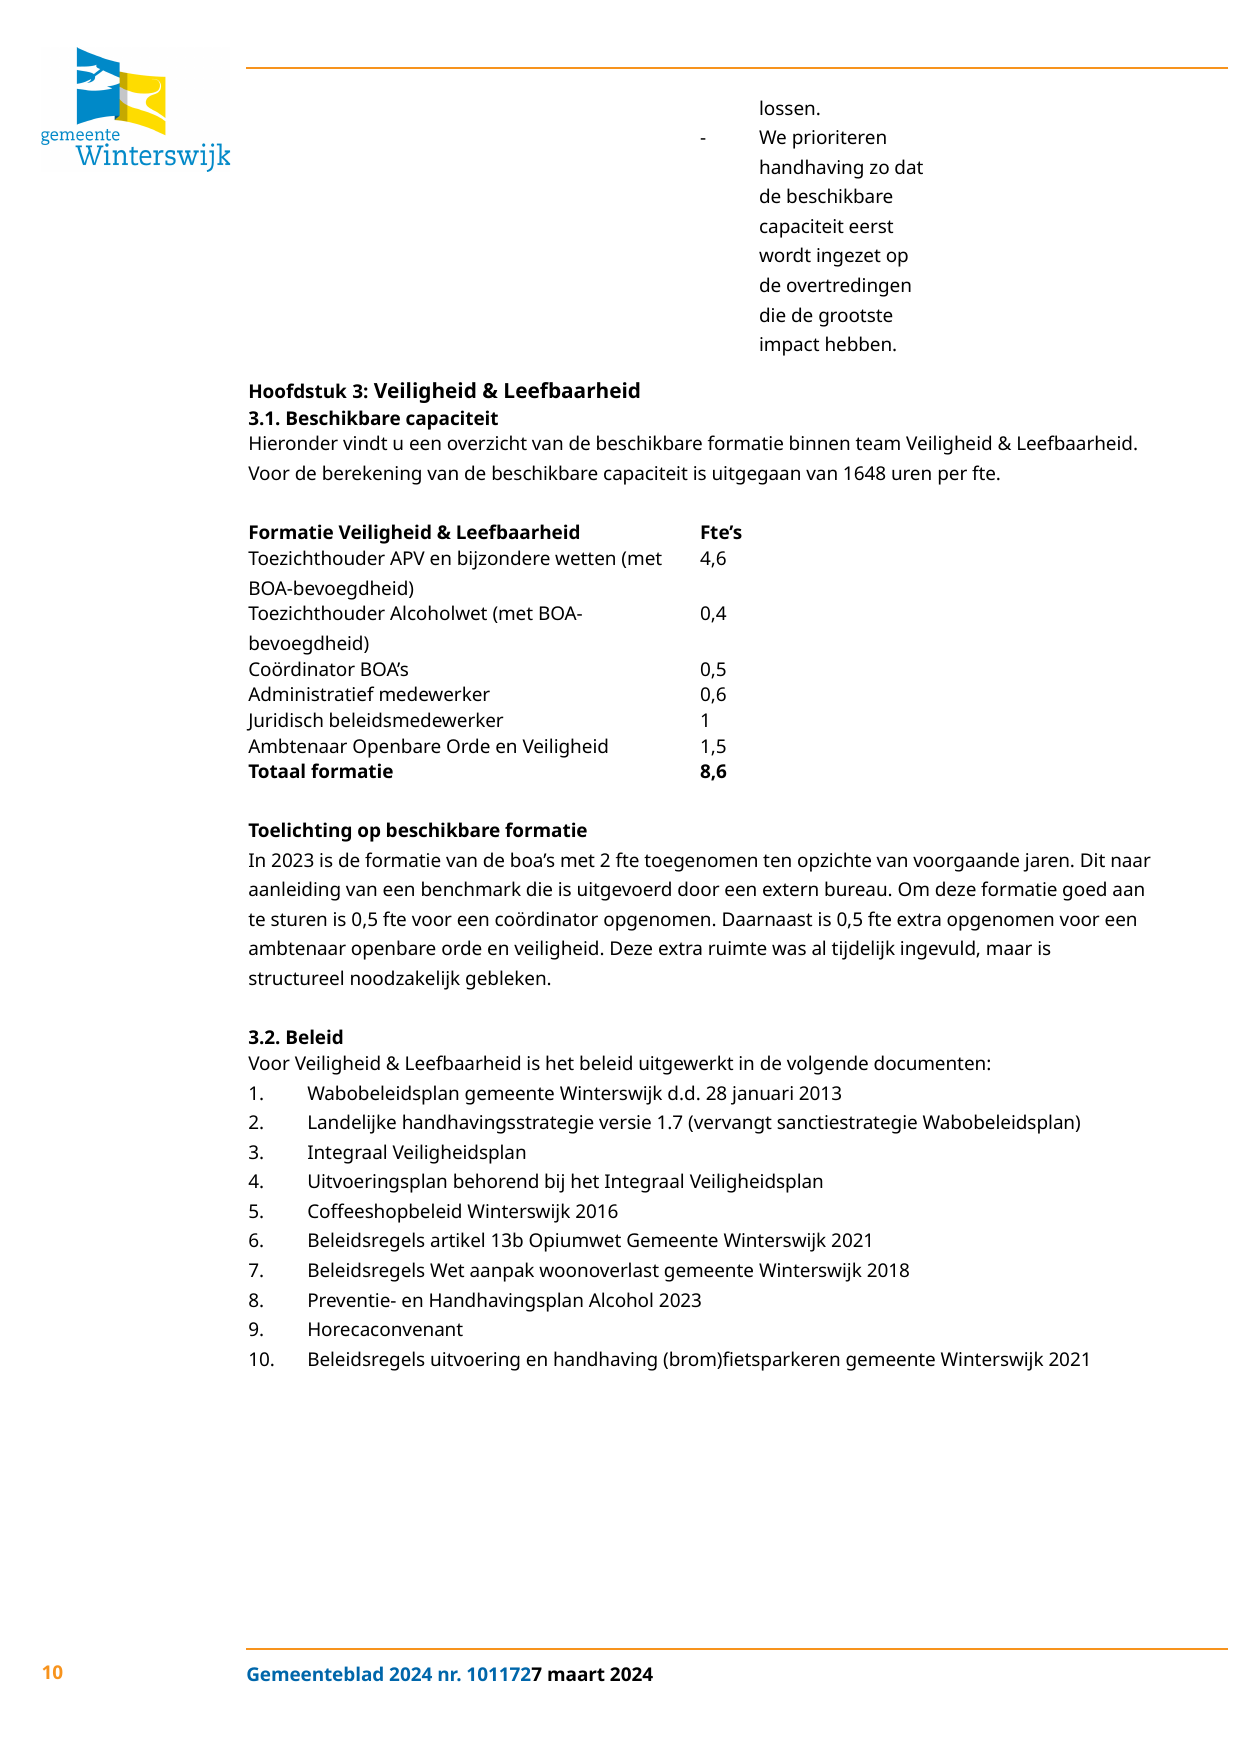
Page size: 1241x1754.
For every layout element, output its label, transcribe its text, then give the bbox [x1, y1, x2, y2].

table_cell Juridisch beleidsmedewerker [248, 707, 700, 733]
table_header Fte’s [700, 520, 1152, 545]
table_cell 0,6 [700, 682, 1152, 707]
text Hieronder vindt u een overzicht van de beschikbare formatie binnen team Veiligheid & Leefbaarheid. Voor de berekening van de beschikbare capaciteit is uitgegaan van 1648 uren per fte. [248, 431, 1152, 486]
table_cell [474, 95, 700, 357]
table_cell 1,5 [700, 733, 1152, 759]
list Preventie- en Handhavingsplan Alcohol 2023 [248, 1287, 1152, 1312]
list Uitvoeringsplan behorend bij het Integraal Veiligheidsplan [248, 1168, 1152, 1194]
list Wabobeleidsplan gemeente Winterswijk d.d. 28 januari 2013 [248, 1080, 1152, 1105]
table_cell 1 [700, 707, 1152, 733]
list Beleidsregels artikel 13b Opiumwet Gemeente Winterswijk 2021 [248, 1228, 1152, 1253]
picture [225, 153, 231, 162]
text Voor Veiligheid & Leefbaarheid is het beleid uitgewerkt in de volgende documenten: [248, 1050, 1152, 1076]
text In 2023 is de formatie van de boa’s met 2 fte toegenomen ten opzichte van voorgaande jaren. Dit naar aanleiding van een benchmark die is uitgevoerd door een extern bureau. Om deze formatie goed aan te sturen is 0,5 fte voor een coördinator opgenomen. Daarnaast is 0,5 fte extra opgenomen voor een ambtenaar openbare orde en veiligheid. Deze extra ruimte was al tijdelijk ingevuld, maar is structureel noodzakelijk gebleken. [248, 847, 1152, 991]
list Integraal Veiligheidsplan [248, 1139, 1152, 1164]
table_cell Toezichthouder Alcoholwet (met BOA-bevoegdheid) [248, 601, 700, 656]
table_header Formatie Veiligheid & Leefbaarheid [248, 520, 700, 545]
table_cell [248, 95, 474, 357]
table_cell 8,6 [700, 759, 1152, 784]
text Hoofdstuk 3: Veiligheid & Leefbaarheid [248, 376, 1152, 405]
list Beleidsregels uitvoering en handhaving (brom)fietsparkeren gemeente Winterswijk 2021 [248, 1346, 1152, 1372]
table_cell Totaal formatie [248, 759, 700, 784]
list Horecaconvenant [248, 1316, 1152, 1342]
table_cell 0,5 [700, 656, 1152, 682]
text Toelichting op beschikbare formatie [248, 817, 1152, 843]
list Beleidsregels Wet aanpak woonoverlast gemeente Winterswijk 2018 [248, 1257, 1152, 1283]
table_cell Coördinator BOA’s [248, 656, 700, 682]
table_cell Toezichthouder APV en bijzondere wetten (met BOA-bevoegdheid) [248, 545, 700, 601]
table_cell lossen. We prioriteren handhaving zo dat de beschikbare capaciteit eerst wordt ingezet op de overtredingen die de grootste impact hebben. [700, 95, 926, 357]
table_cell [926, 95, 1152, 357]
table_cell 0,4 [700, 601, 1152, 656]
table_cell Administratief medewerker [248, 682, 700, 707]
list Landelijke handhavingsstrategie versie 1.7 (vervangt sanctiestrategie Wabobeleidsplan) [248, 1109, 1152, 1135]
table_cell 4,6 [700, 545, 1152, 601]
picture [41, 47, 231, 172]
text 3.1. Beschikbare capaciteit [248, 405, 1152, 431]
list Coffeeshopbeleid Winterswijk 2016 [248, 1198, 1152, 1224]
table_cell Ambtenaar Openbare Orde en Veiligheid [248, 733, 700, 759]
text 3.2. Beleid [248, 1024, 1152, 1050]
